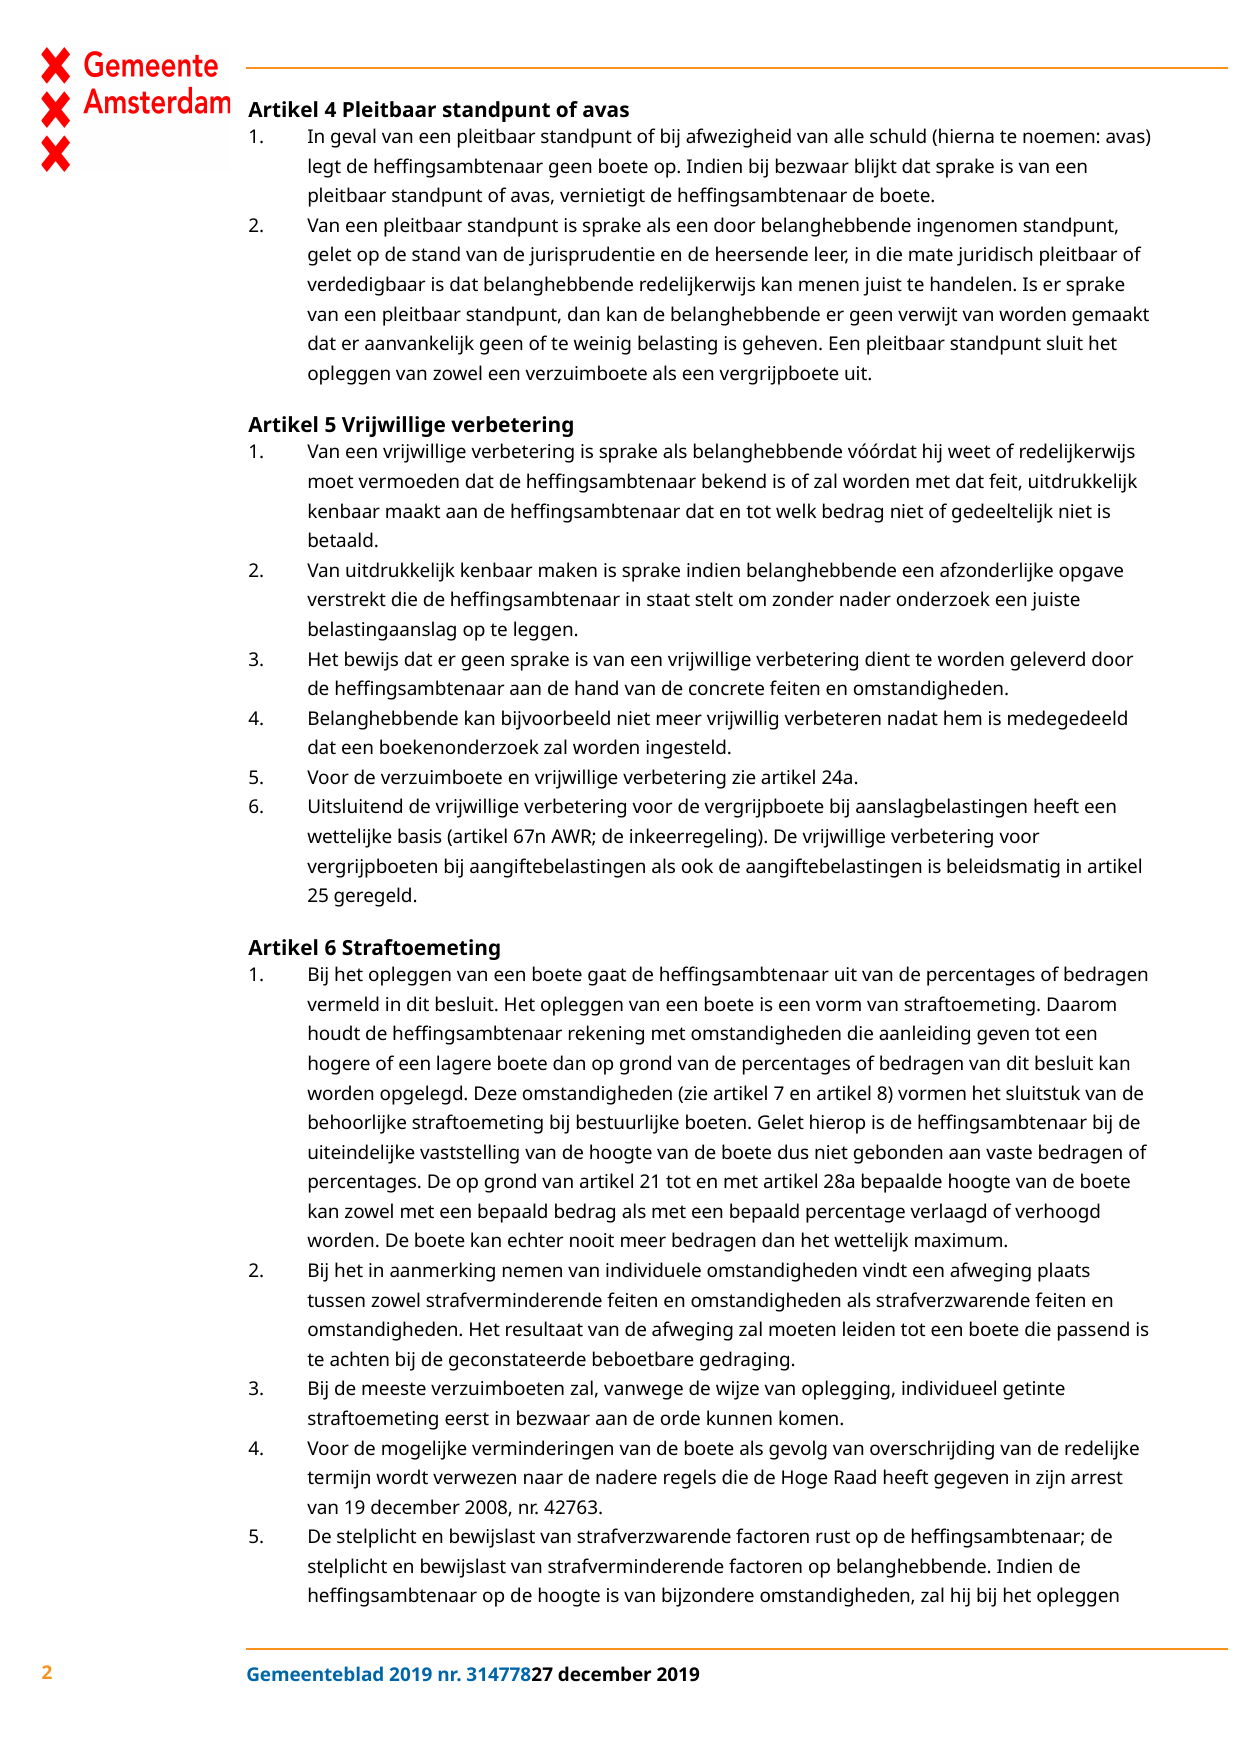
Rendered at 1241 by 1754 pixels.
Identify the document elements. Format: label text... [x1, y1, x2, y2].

list Van een pleitbaar standpunt is sprake als een door belanghebbende ingenomen standpunt, gelet op de stand van de jurisprudentie en de heersende leer, in die mate juridisch pleitbaar of verdedigbaar is dat belanghebbende redelijkerwijs kan menen juist te handelen. Is er sprake van een pleitbaar standpunt, dan kan de belanghebbende er geen verwijt van worden gemaakt dat er aanvankelijk geen of te weinig belasting is geheven. Een pleitbaar standpunt sluit het opleggen van zowel een verzuimboete als een vergrijpboete uit. [248, 212, 1152, 386]
list Bij het in aanmerking nemen van individuele omstandigheden vindt een afweging plaats tussen zowel strafverminderende feiten en omstandigheden als strafverzwarende feiten en omstandigheden. Het resultaat van de afweging zal moeten leiden tot een boete die passend is te achten bij de geconstateerde beboetbare gedraging. [248, 1257, 1152, 1372]
list Uitsluitend de vrijwillige verbetering voor de vergrijpboete bij aanslagbelastingen heeft een wettelijke basis (artikel 67n AWR; de inkeerregeling). De vrijwillige verbetering voor vergrijpboeten bij aangiftebelastingen als ook de aangiftebelastingen is beleidsmatig in artikel 25 geregeld. [248, 794, 1152, 908]
list Bij de meeste verzuimboeten zal, vanwege de wijze van oplegging, individueel getinte straftoemeting eerst in bezwaar aan de orde kunnen komen. [248, 1376, 1152, 1431]
list Van een vrijwillige verbetering is sprake als belanghebbende vóórdat hij weet of redelijkerwijs moet vermoeden dat de heffingsambtenaar bekend is of zal worden met dat feit, uitdrukkelijk kenbaar maakt aan de heffingsambtenaar dat en tot welk bedrag niet of gedeeltelijk niet is betaald. [248, 439, 1152, 553]
picture [41, 47, 231, 172]
text Artikel 5 Vrijwillige verbetering [248, 410, 1152, 439]
list Het bewijs dat er geen sprake is van een vrijwillige verbetering dient te worden geleverd door de heffingsambtenaar aan de hand van de concrete feiten en omstandigheden. [248, 646, 1152, 701]
list Voor de mogelijke verminderingen van de boete als gevolg van overschrijding van de redelijke termijn wordt verwezen naar de nadere regels die de Hoge Raad heeft gegeven in zijn arrest van 19 december 2008, nr. 42763. [248, 1435, 1152, 1519]
text Artikel 6 Straftoemeting [248, 933, 1152, 961]
list Bij het opleggen van een boete gaat de heffingsambtenaar uit van de percentages of bedragen vermeld in dit besluit. Het opleggen van een boete is een vorm van straftoemeting. Daarom houdt de heffingsambtenaar rekening met omstandigheden die aanleiding geven tot een hogere of een lagere boete dan op grond van de percentages of bedragen van dit besluit kan worden opgelegd. Deze omstandigheden (zie artikel 7 en artikel 8) vormen het sluitstuk van de behoorlijke straftoemeting bij bestuurlijke boeten. Gelet hierop is de heffingsambtenaar bij de uiteindelijke vaststelling van de hoogte van de boete dus niet gebonden aan vaste bedragen of percentages. De op grond van artikel 21 tot en met artikel 28a bepaalde hoogte van de boete kan zowel met een bepaald bedrag als met een bepaald percentage verlaagd of verhoogd worden. De boete kan echter nooit meer bedragen dan het wettelijk maximum. [248, 961, 1152, 1253]
text Artikel 4 Pleitbaar standpunt of avas [248, 95, 1152, 123]
list In geval van een pleitbaar standpunt of bij afwezigheid van alle schuld (hierna te noemen: avas) legt de heffingsambtenaar geen boete op. Indien bij bezwaar blijkt dat sprake is van een pleitbaar standpunt of avas, vernietigt de heffingsambtenaar de boete. [248, 123, 1152, 208]
list Van uitdrukkelijk kenbaar maken is sprake indien belanghebbende een afzonderlijke opgave verstrekt die de heffingsambtenaar in staat stelt om zonder nader onderzoek een juiste belastingaanslag op te leggen. [248, 557, 1152, 642]
list Belanghebbende kan bijvoorbeeld niet meer vrijwillig verbeteren nadat hem is medegedeeld dat een boekenonderzoek zal worden ingesteld. [248, 705, 1152, 760]
list Voor de verzuimboete en vrijwillige verbetering zie artikel 24a. [248, 764, 1152, 790]
list De stelplicht en bewijslast van strafverzwarende factoren rust op de heffingsambtenaar; de stelplicht en bewijslast van strafverminderende factoren op belanghebbende. Indien de heffingsambtenaar op de hoogte is van bijzondere omstandigheden, zal hij bij het opleggen [248, 1523, 1152, 1608]
